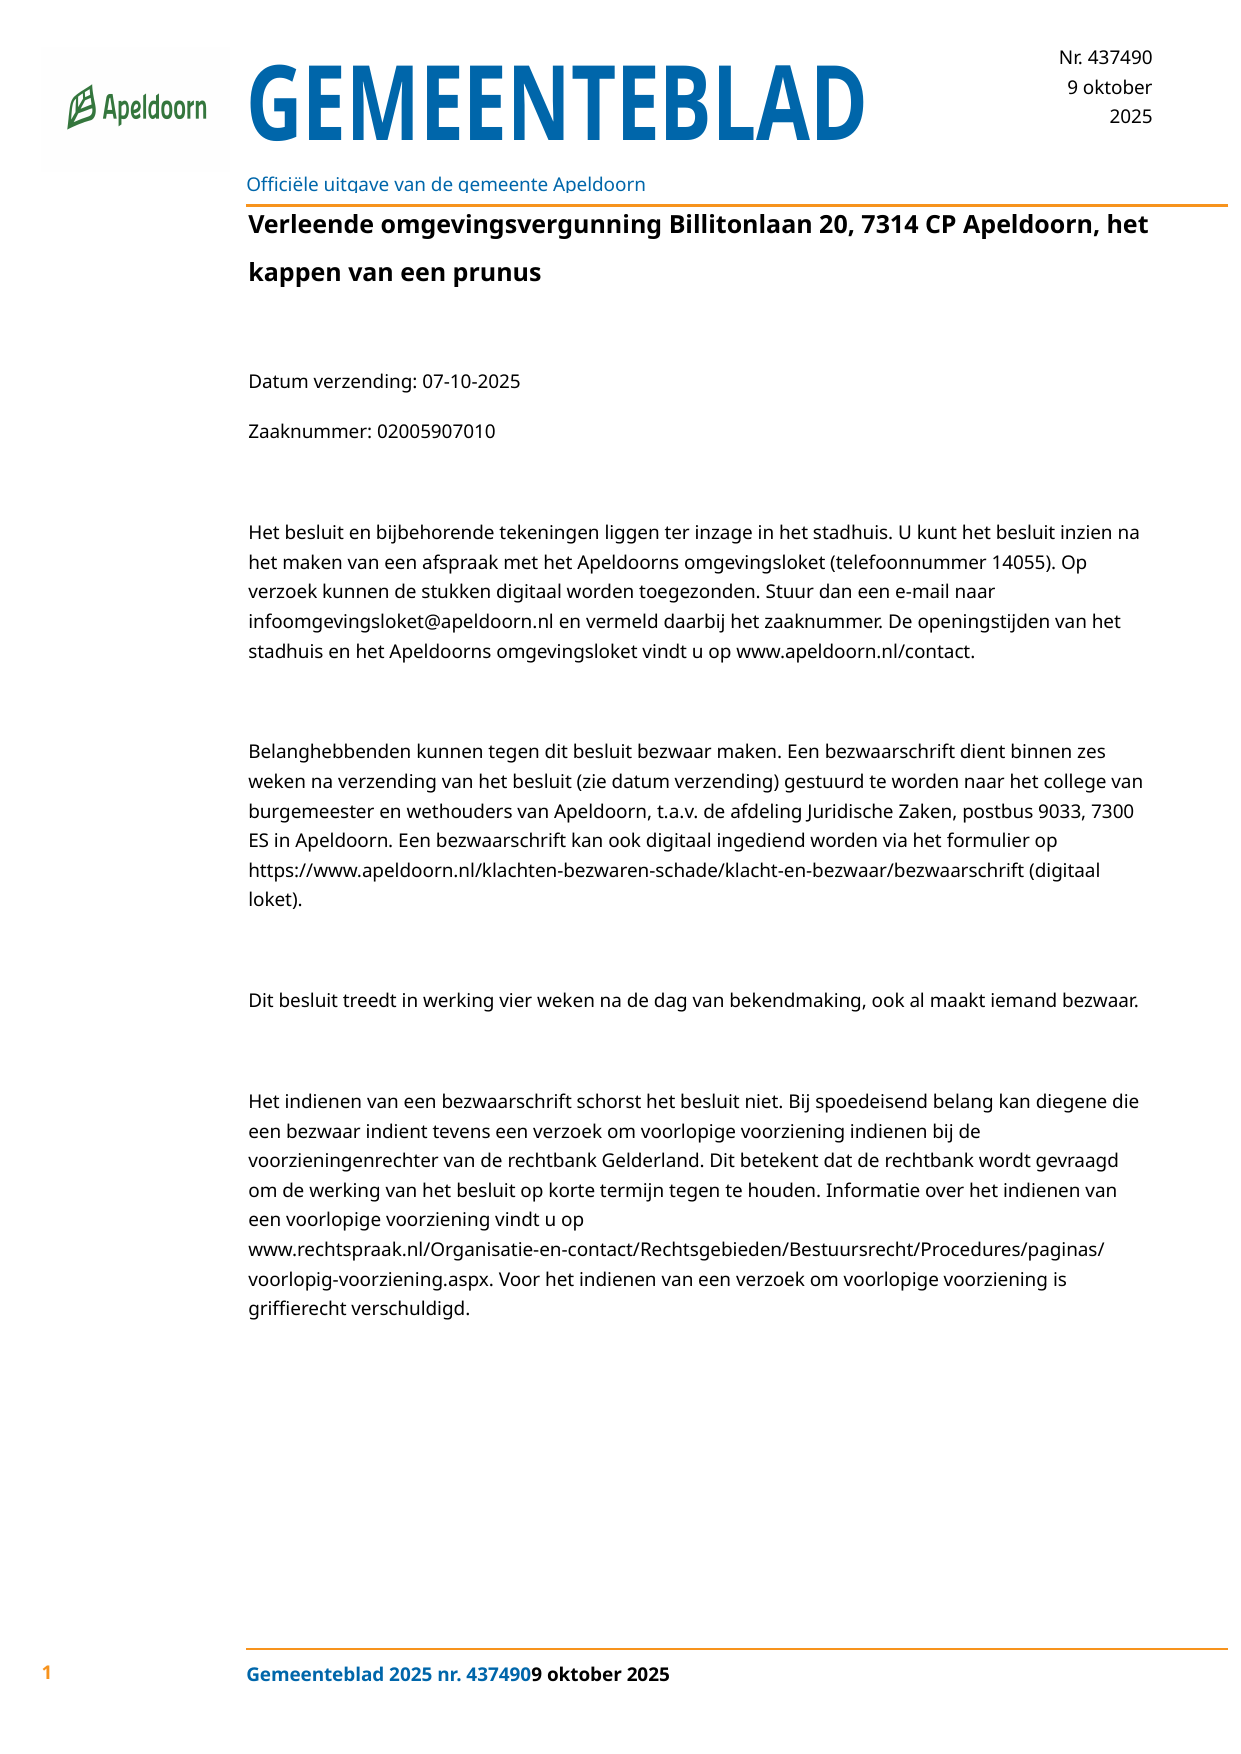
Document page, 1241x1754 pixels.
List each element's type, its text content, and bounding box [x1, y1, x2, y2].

text Datum verzending: 07-10-2025 [248, 368, 1152, 394]
text Zaaknummer: 02005907010 [248, 419, 1152, 444]
text Verleende omgevingsvergunning Billitonlaan 20, 7314 CP Apeldoorn, het kappen van een prunus [248, 207, 1152, 288]
picture [41, 47, 231, 172]
text Belanghebbenden kunnen tegen dit besluit bezwaar maken. Een bezwaarschrift dient binnen zes weken na verzending van het besluit (zie datum verzending) gestuurd te worden naar het college van burgemeester en wethouders van Apeldoorn, t.a.v. de afdeling Juridische Zaken, postbus 9033, 7300 ES in Apeldoorn. Een bezwaarschrift kan ook digitaal ingediend worden via het formulier op https://www.apeldoorn.nl/klachten-bezwaren-schade/klacht-en-bezwaar/bezwaarschrift (digitaal loket). [248, 739, 1152, 912]
text Het indienen van een bezwaarschrift schorst het besluit niet. Bij spoedeisend belang kan diegene die een bezwaar indient tevens een verzoek om voorlopige voorziening indienen bij de voorzieningenrechter van de rechtbank Gelderland. Dit betekent dat de rechtbank wordt gevraagd om de werking van het besluit op korte termijn tegen te houden. Informatie over het indienen van een voorlopige voorziening vindt u op www.rechtspraak.nl/Organisatie-en-contact/Rechtsgebieden/Bestuursrecht/Procedures/paginas/voorlopig-voorziening.aspx. Voor het indienen van een verzoek om voorlopige voorziening is griffierecht verschuldigd. [248, 1088, 1152, 1321]
text Het besluit en bijbehorende tekeningen liggen ter inzage in het stadhuis. U kunt het besluit inzien na het maken van een afspraak met het Apeldoorns omgevingsloket (telefoonnummer 14055). Op verzoek kunnen de stukken digitaal worden toegezonden. Stuur dan een e-mail naar infoomgevingsloket@apeldoorn.nl en vermeld daarbij het zaaknummer. De openingstijden van het stadhuis en het Apeldoorns omgevingsloket vindt u op www.apeldoorn.nl/contact. [248, 519, 1152, 664]
text Dit besluit treedt in werking vier weken na de dag van bekendmaking, ook al maakt iemand bezwaar. [248, 987, 1152, 1013]
